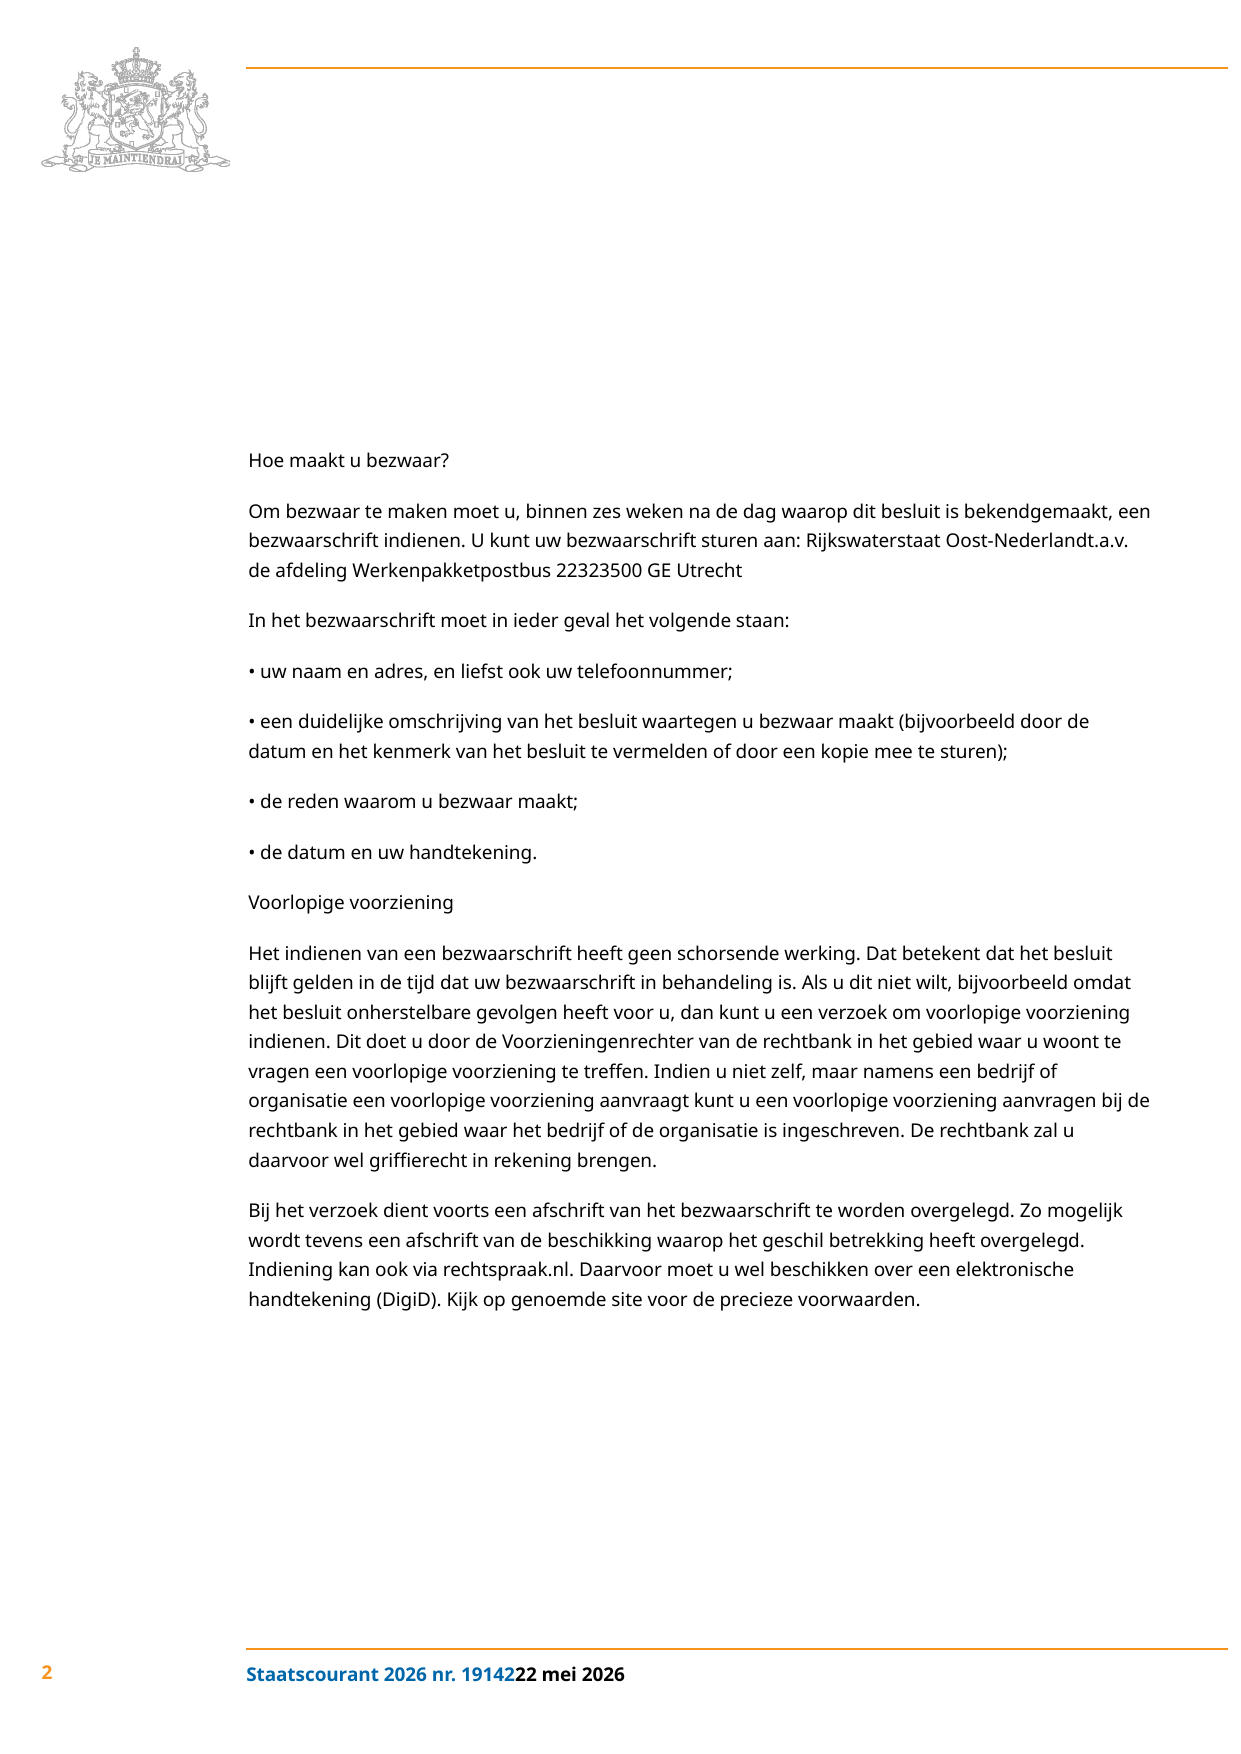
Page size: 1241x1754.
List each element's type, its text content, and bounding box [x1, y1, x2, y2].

text Voorlopige voorziening [248, 889, 1152, 915]
text • een duidelijke omschrijving van het besluit waartegen u bezwaar maakt (bijvoorbeeld door de datum en het kenmerk van het besluit te vermelden of door een kopie mee te sturen); [248, 708, 1152, 764]
text Het indienen van een bezwaarschrift heeft geen schorsende werking. Dat betekent dat het besluit blijft gelden in de tijd dat uw bezwaarschrift in behandeling is. Als u dit niet wilt, bijvoorbeeld omdat het besluit onherstelbare gevolgen heeft voor u, dan kunt u een verzoek om voorlopige voorziening indienen. Dit doet u door de Voorzieningenrechter van de rechtbank in het gebied waar u woont te vragen een voorlopige voorziening te treffen. Indien u niet zelf, maar namens een bedrijf of organisatie een voorlopige voorziening aanvraagt kunt u een voorlopige voorziening aanvragen bij de rechtbank in het gebied waar het bedrijf of de organisatie is ingeschreven. De rechtbank zal u daarvoor wel griffierecht in rekening brengen. [248, 940, 1152, 1173]
text Om bezwaar te maken moet u, binnen zes weken na de dag waarop dit besluit is bekendgemaakt, een bezwaarschrift indienen. U kunt uw bezwaarschrift sturen aan: Rijkswaterstaat Oost-Nederlandt.a.v. de afdeling Werkenpakketpostbus 22323500 GE Utrecht [248, 498, 1152, 583]
text • de reden waarom u bezwaar maakt; [248, 788, 1152, 814]
text Hoe maakt u bezwaar? [248, 448, 1152, 473]
text Bij het verzoek dient voorts een afschrift van het bezwaarschrift te worden overgelegd. Zo mogelijk wordt tevens een afschrift van de beschikking waarop het geschil betrekking heeft overgelegd. Indiening kan ook via rechtspraak.nl. Daarvoor moet u wel beschikken over een elektronische handtekening (DigiD). Kijk op genoemde site voor de precieze voorwaarden. [248, 1197, 1152, 1312]
text • de datum en uw handtekening. [248, 839, 1152, 865]
picture [41, 47, 231, 172]
text • uw naam en adres, en liefst ook uw telefoonnummer; [248, 658, 1152, 684]
text In het bezwaarschrift moet in ieder geval het volgende staan: [248, 608, 1152, 633]
